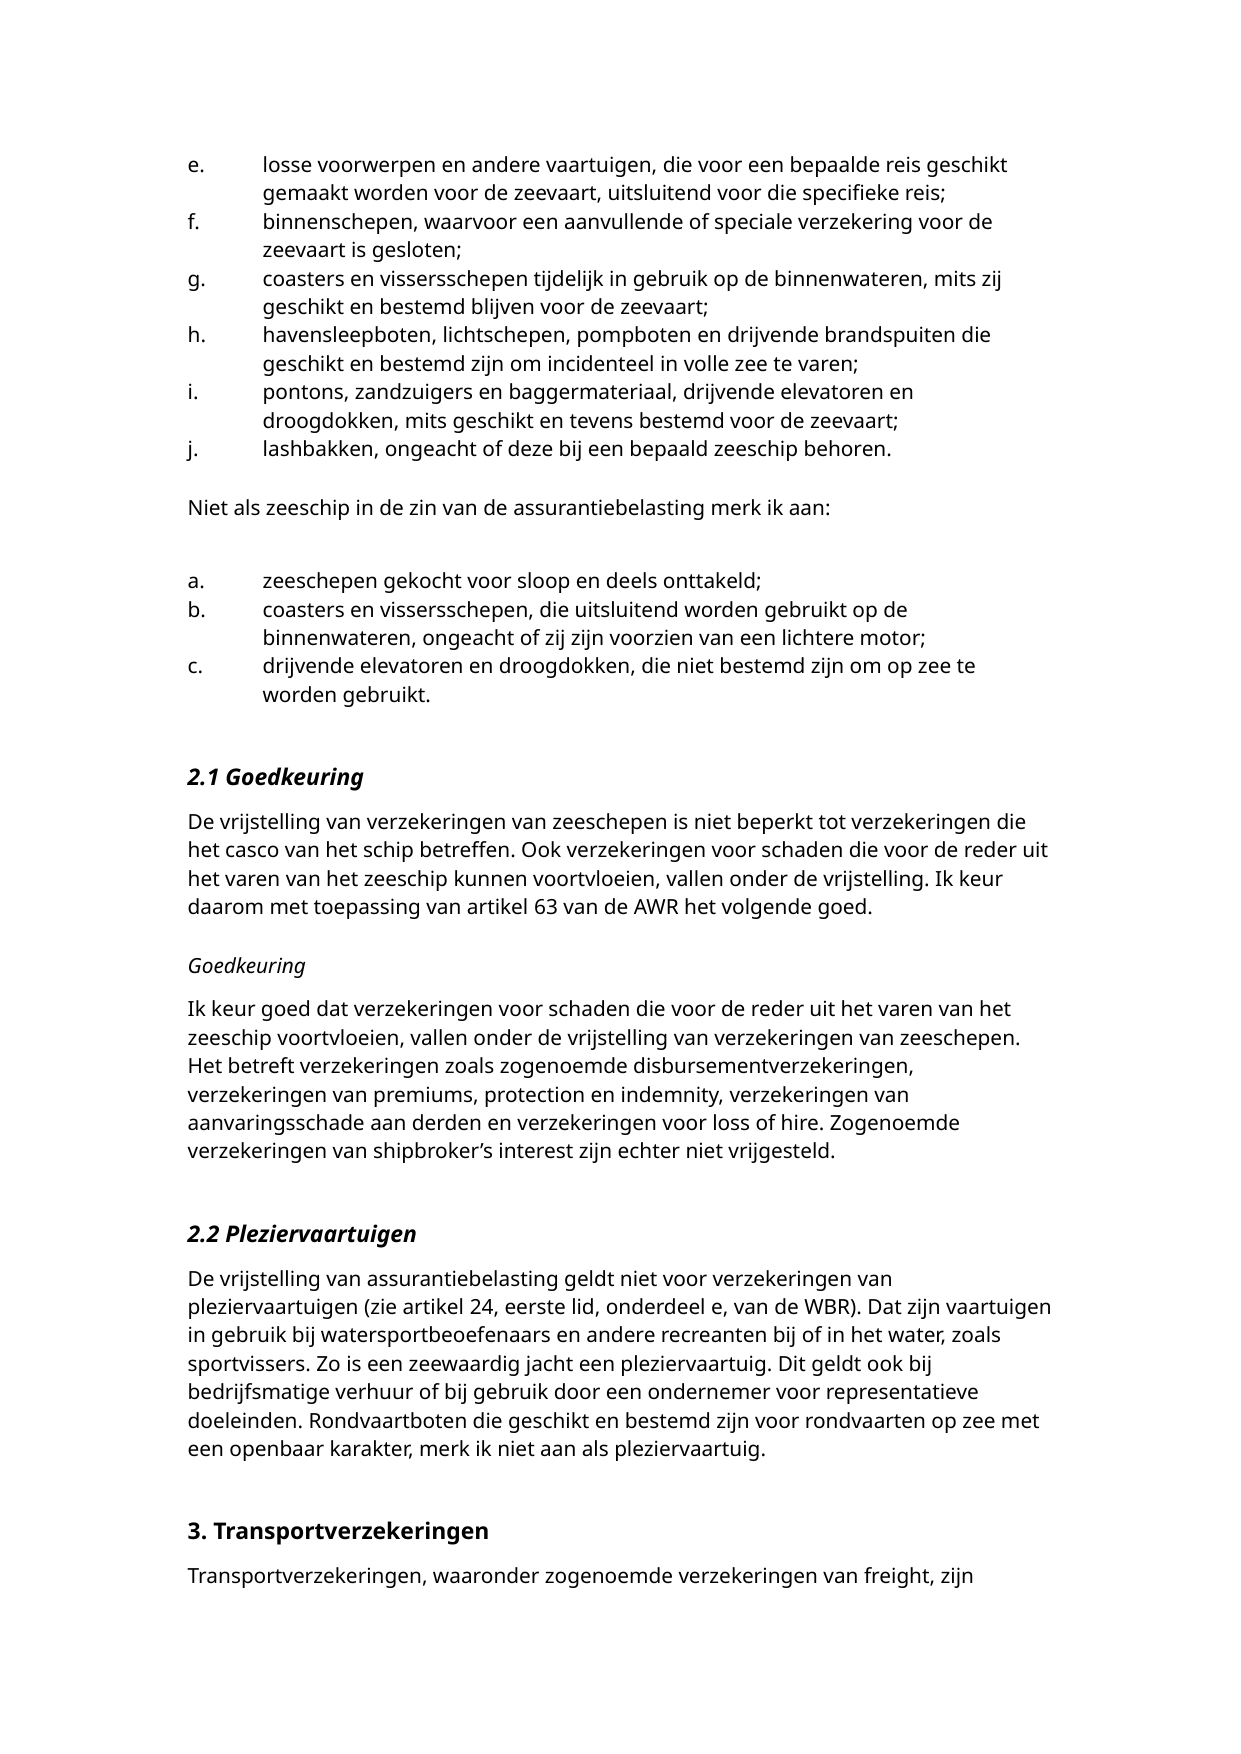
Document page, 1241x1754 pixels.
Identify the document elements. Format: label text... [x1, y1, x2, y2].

list coasters en vissersschepen tijdelijk in gebruik op de binnenwateren, mits zij geschikt en bestemd blijven voor de zeevaart; [187, 264, 1053, 321]
text De vrijstelling van assurantiebelasting geldt niet voor verzekeringen van pleziervaartuigen (zie artikel 24, eerste lid, onderdeel e, van de WBR). Dat zijn vaartuigen in gebruik bij watersportbeoefenaars en andere recreanten bij of in het water, zoals sportvissers. Zo is een zeewaardig jacht een pleziervaartuig. Dit geldt ook bij bedrijfsmatige verhuur of bij gebruik door een ondernemer voor representatieve doeleinden. Rondvaartboten die geschikt en bestemd zijn voor rondvaarten op zee met een openbaar karakter, merk ik niet aan als pleziervaartuig. [187, 1264, 1053, 1463]
text De vrijstelling van verzekeringen van zeeschepen is niet beperkt tot verzekeringen die het casco van het schip betreffen. Ook verzekeringen voor schaden die voor de reder uit het varen van het zeeschip kunnen voortvloeien, vallen onder de vrijstelling. Ik keur daarom met toepassing van artikel 63 van de AWR het volgende goed. [187, 807, 1053, 921]
text Ik keur goed dat verzekeringen voor schaden die voor de reder uit het varen van het zeeschip voortvloeien, vallen onder de vrijstelling van verzekeringen van zeeschepen. Het betreft verzekeringen zoals zogenoemde disbursementverzekeringen, verzekeringen van premiums, protection en indemnity, verzekeringen van aanvaringsschade aan derden en verzekeringen voor loss of hire. Zogenoemde verzekeringen van shipbroker’s interest zijn echter niet vrijgesteld. [187, 994, 1053, 1165]
list havensleepboten, lichtschepen, pompboten en drijvende brandspuiten die geschikt en bestemd zijn om incidenteel in volle zee te varen; [187, 321, 1053, 377]
list binnenschepen, waarvoor een aanvullende of speciale verzekering voor de zeevaart is gesloten; [187, 207, 1053, 264]
list losse voorwerpen en andere vaartuigen, die voor een bepaalde reis geschikt gemaakt worden voor de zeevaart, uitsluitend voor die specifieke reis; [187, 150, 1053, 207]
text Niet als zeeschip in de zin van de assurantiebelasting merk ik aan: [187, 493, 1053, 521]
text Transportverzekeringen, waaronder zogenoemde verzekeringen van freight, zijn [187, 1562, 1053, 1590]
list coasters en vissersschepen, die uitsluitend worden gebruikt op de binnenwateren, ongeacht of zij zijn voorzien van een lichtere motor; [187, 595, 1053, 652]
subtitle 3. Transportverzekeringen [187, 1515, 1053, 1547]
subtitle 2.2 Pleziervaartuigen [187, 1217, 1053, 1249]
text Goedkeuring [187, 951, 1053, 979]
list pontons, zandzuigers en baggermateriaal, drijvende elevatoren en droogdokken, mits geschikt en tevens bestemd voor de zeevaart; [187, 377, 1053, 434]
list lashbakken, ongeacht of deze bij een bepaald zeeschip behoren. [187, 434, 1053, 463]
subtitle 2.1 Goedkeuring [187, 761, 1053, 792]
list zeeschepen gekocht voor sloop en deels onttakeld; [187, 566, 1053, 595]
list drijvende elevatoren en droogdokken, die niet bestemd zijn om op zee te worden gebruikt. [187, 652, 1053, 708]
